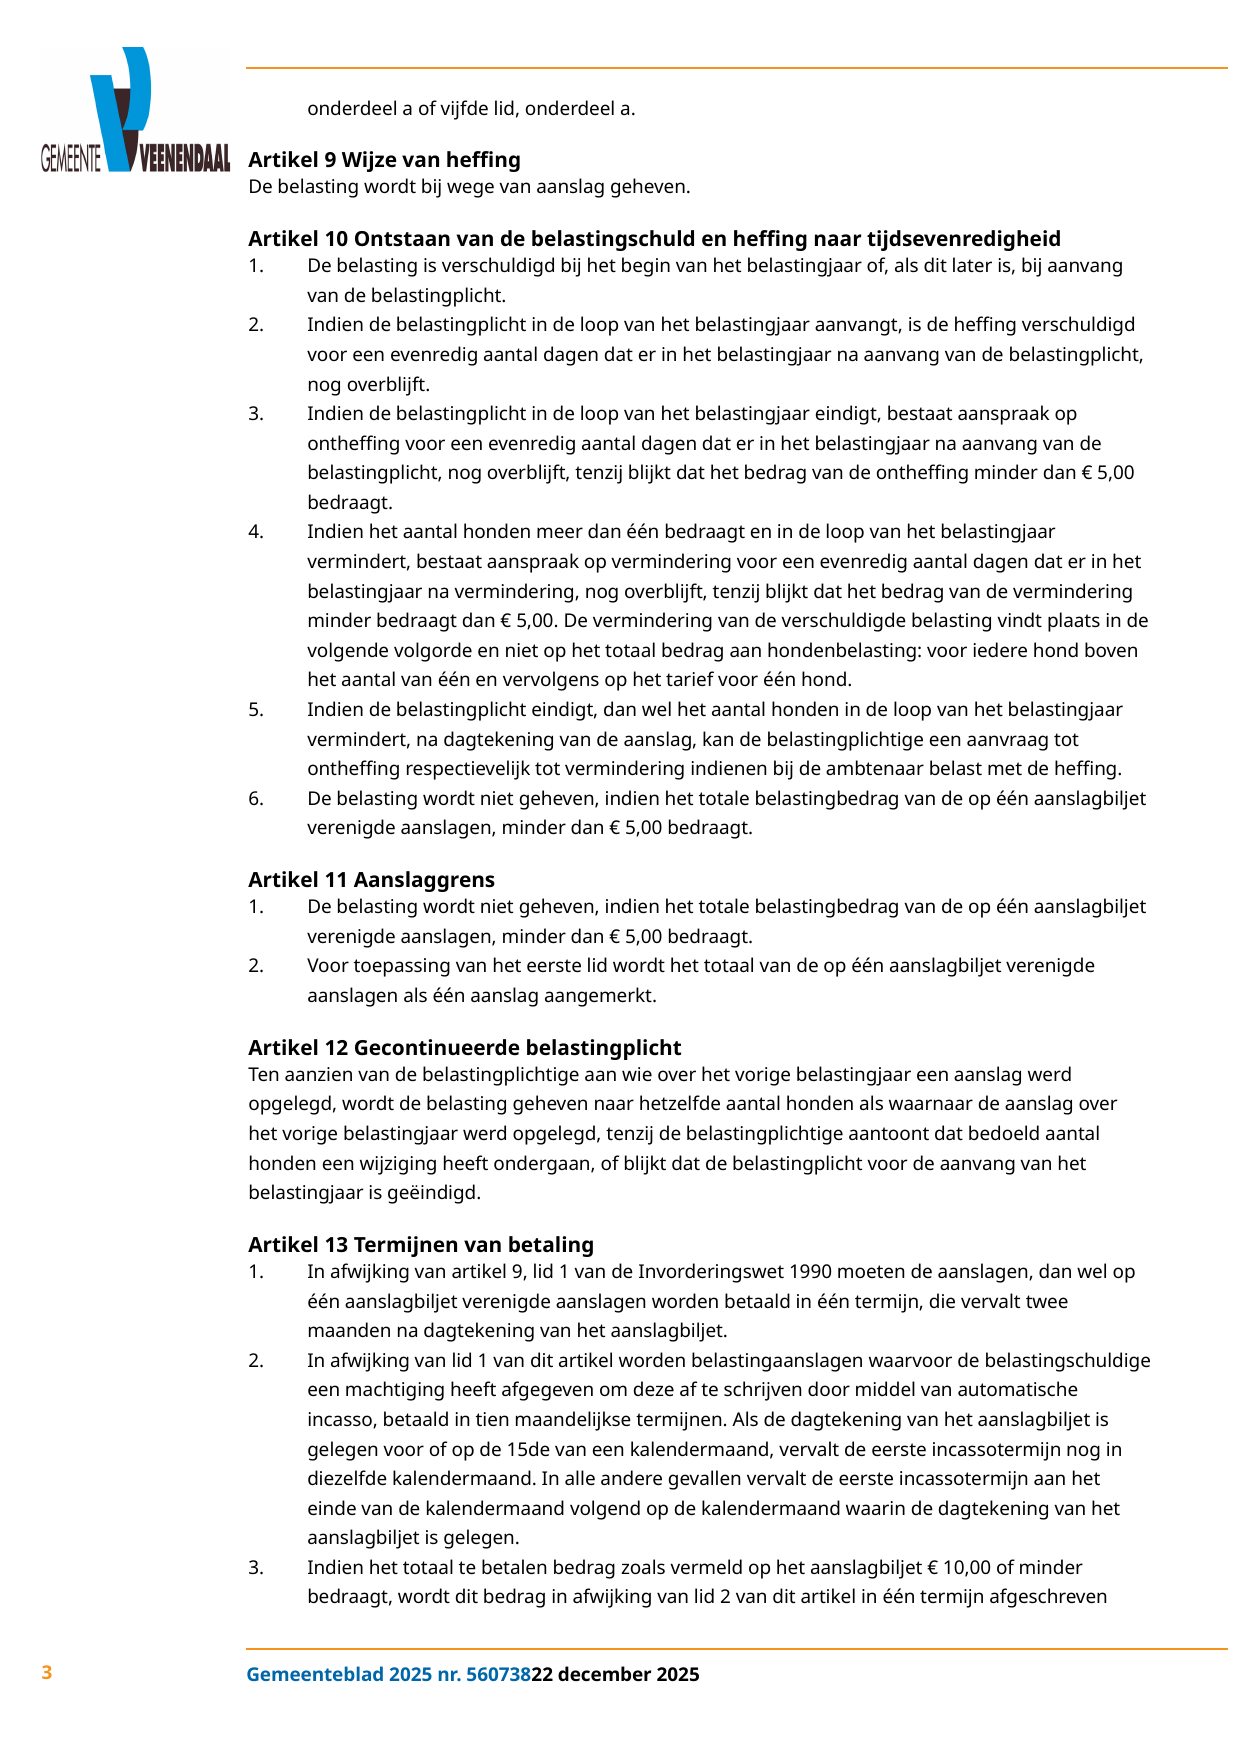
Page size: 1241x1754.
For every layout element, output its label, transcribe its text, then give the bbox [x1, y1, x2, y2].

text Artikel 12 Gecontinueerde belastingplicht [248, 1033, 1152, 1061]
list Voor toepassing van het eerste lid wordt het totaal van de op één aanslagbiljet verenigde aanslagen als één aanslag aangemerkt. [248, 953, 1152, 1008]
picture [41, 47, 130, 172]
text Artikel 9 Wijze van heffing [248, 145, 1152, 174]
list Indien de belastingplicht in de loop van het belastingjaar aanvangt, is de heffing verschuldigd voor een evenredig aantal dagen dat er in het belastingjaar na aanvang van de belastingplicht, nog overblijft. [248, 312, 1152, 397]
text Artikel 10 Ontstaan van de belastingschuld en heffing naar tijdsevenredigheid [248, 224, 1152, 252]
list Indien het aantal honden meer dan één bedraagt en in de loop van het belastingjaar vermindert, bestaat aanspraak op vermindering voor een evenredig aantal dagen dat er in het belastingjaar na vermindering, nog overblijft, tenzij blijkt dat het bedrag van de vermindering minder bedraagt dan € 5,00. De vermindering van de verschuldigde belasting vindt plaats in de volgende volgorde en niet op het totaal bedrag aan hondenbelasting: voor iedere hond boven het aantal van één en vervolgens op het tarief voor één hond. [248, 519, 1152, 692]
list Indien de belastingplicht eindigt, dan wel het aantal honden in de loop van het belastingjaar vermindert, na dagtekening van de aanslag, kan de belastingplichtige een aanvraag tot ontheffing respectievelijk tot vermindering indienen bij de ambtenaar belast met de heffing. [248, 696, 1152, 781]
picture [123, 47, 231, 172]
list De belasting wordt niet geheven, indien het totale belastingbedrag van de op één aanslagbiljet verenigde aanslagen, minder dan € 5,00 bedraagt. [248, 893, 1152, 949]
list De belasting wordt niet geheven, indien het totale belastingbedrag van de op één aanslagbiljet verenigde aanslagen, minder dan € 5,00 bedraagt. [248, 785, 1152, 840]
text Ten aanzien van de belastingplichtige aan wie over het vorige belastingjaar een aanslag werd opgelegd, wordt de belasting geheven naar hetzelfde aantal honden als waarnaar de aanslag over het vorige belastingjaar werd opgelegd, tenzij de belastingplichtige aantoont dat bedoeld aantal honden een wijziging heeft ondergaan, of blijkt dat de belastingplicht voor de aanvang van het belastingjaar is geëindigd. [248, 1061, 1152, 1205]
list In afwijking van artikel 9, lid 1 van de Invorderingswet 1990 moeten de aanslagen, dan wel op één aanslagbiljet verenigde aanslagen worden betaald in één termijn, die vervalt twee maanden na dagtekening van het aanslagbiljet. [248, 1258, 1152, 1343]
list onderdeel a of vijfde lid, onderdeel a. [248, 95, 1152, 121]
list In afwijking van lid 1 van dit artikel worden belastingaanslagen waarvoor de belastingschuldige een machtiging heeft afgegeven om deze af te schrijven door middel van automatische incasso, betaald in tien maandelijkse termijnen. Als de dagtekening van het aanslagbiljet is gelegen voor of op de 15de van een kalendermaand, vervalt de eerste incassotermijn nog in diezelfde kalendermaand. In alle andere gevallen vervalt de eerste incassotermijn aan het einde van de kalendermaand volgend op de kalendermaand waarin de dagtekening van het aanslagbiljet is gelegen. [248, 1347, 1152, 1550]
list Indien het totaal te betalen bedrag zoals vermeld op het aanslagbiljet € 10,00 of minder bedraagt, wordt dit bedrag in afwijking van lid 2 van dit artikel in één termijn afgeschreven [248, 1554, 1152, 1609]
text Artikel 13 Termijnen van betaling [248, 1230, 1152, 1258]
list Indien de belastingplicht in de loop van het belastingjaar eindigt, bestaat aanspraak op ontheffing voor een evenredig aantal dagen dat er in het belastingjaar na aanvang van de belastingplicht, nog overblijft, tenzij blijkt dat het bedrag van de ontheffing minder dan € 5,00 bedraagt. [248, 400, 1152, 515]
text Artikel 11 Aanslaggrens [248, 865, 1152, 893]
list De belasting is verschuldigd bij het begin van het belastingjaar of, als dit later is, bij aanvang van de belastingplicht. [248, 252, 1152, 308]
text De belasting wordt bij wege van aanslag geheven. [248, 174, 1152, 199]
